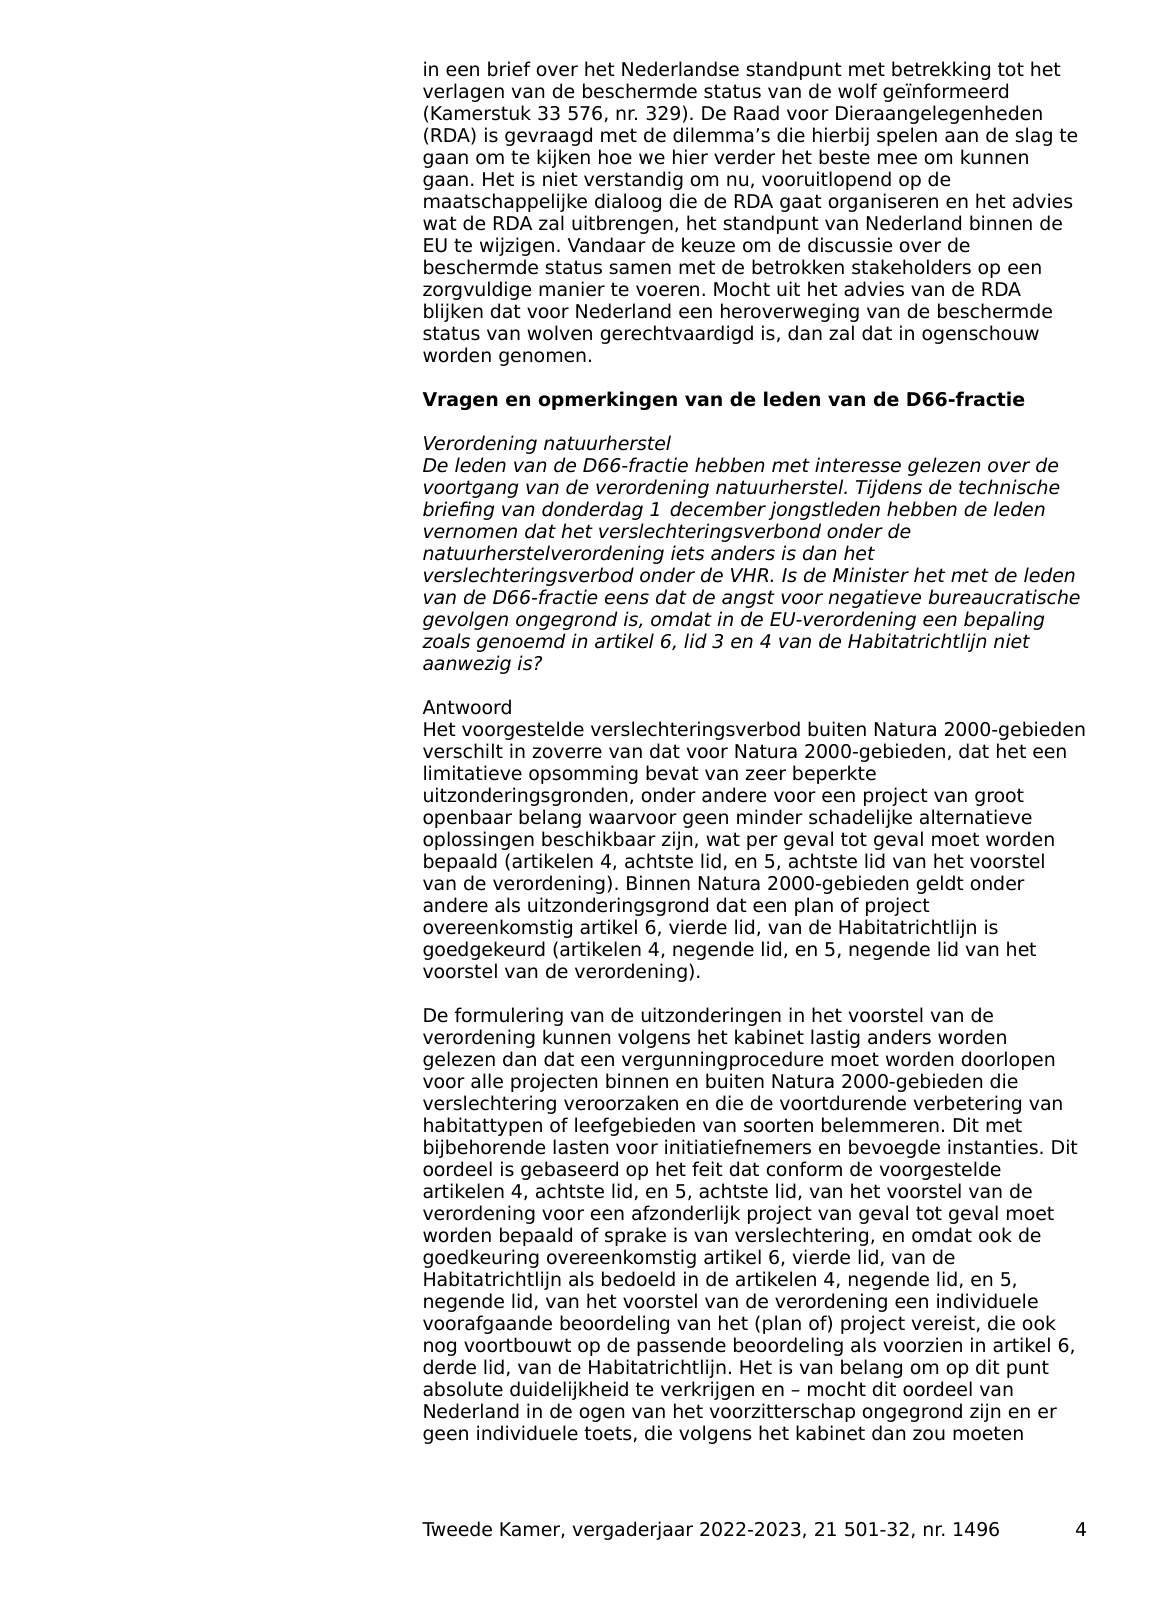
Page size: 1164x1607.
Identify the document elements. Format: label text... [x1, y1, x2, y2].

text Het voorgestelde verslechteringsverbod buiten Natura 2000-gebieden verschilt in zoverre van dat voor Natura 2000-gebieden, dat het een limitatieve opsomming bevat van zeer beperkte uitzonderingsgronden, onder andere voor een project van groot openbaar belang waarvoor geen minder schadelijke alternatieve oplossingen beschikbaar zijn, wat per geval tot geval moet worden bepaald (artikelen 4, achtste lid, en 5, achtste lid van het voorstel van de verordening). Binnen Natura 2000-gebieden geldt onder andere als uitzonderingsgrond dat een plan of project overeenkomstig artikel 6, vierde lid, van de Habitatrichtlijn is goedgekeurd (artikelen 4, negende lid, en 5, negende lid van het voorstel van de verordening). [422, 719, 1087, 983]
text in een brief over het Nederlandse standpunt met betrekking tot het verlagen van de beschermde status van de wolf geïnformeerd (Kamerstuk 33 576, nr. 329). De Raad voor Dieraangelegenheden (RDA) is gevraagd met de dilemma’s die hierbij spelen aan de slag te gaan om te kijken hoe we hier verder het beste mee om kunnen gaan. Het is niet verstandig om nu, vooruitlopend op de maatschappelijke dialoog die de RDA gaat organiseren en het advies wat de RDA zal uitbrengen, het standpunt van Nederland binnen de EU te wijzigen. Vandaar de keuze om de discussie over de beschermde status samen met de betrokken stakeholders op een zorgvuldige manier te voeren. Mocht uit het advies van de RDA blijken dat voor Nederland een heroverweging van de beschermde status van wolven gerechtvaardigd is, dan zal dat in ogenschouw worden genomen. [422, 59, 1087, 367]
text Antwoord [422, 697, 1087, 719]
text De leden van de D66-fractie hebben met interesse gelezen over de voortgang van de verordening natuurherstel. Tijdens de technische briefing van donderdag 1 december jongstleden hebben de leden vernomen dat het verslechteringsverbond onder de natuurherstelverordening iets anders is dan het verslechteringsverbod onder de VHR. Is de Minister het met de leden van de D66-fractie eens dat de angst voor negatieve bureaucratische gevolgen ongegrond is, omdat in de EU-verordening een bepaling zoals genoemd in artikel 6, lid 3 en 4 van de Habitatrichtlijn niet aanwezig is? [422, 455, 1087, 675]
text De formulering van de uitzonderingen in het voorstel van de verordening kunnen volgens het kabinet lastig anders worden gelezen dan dat een vergunningprocedure moet worden doorlopen voor alle projecten binnen en buiten Natura 2000-gebieden die verslechtering veroorzaken en die de voortdurende verbetering van habitattypen of leefgebieden van soorten belemmeren. Dit met bijbehorende lasten voor initiatiefnemers en bevoegde instanties. Dit oordeel is gebaseerd op het feit dat conform de voorgestelde artikelen 4, achtste lid, en 5, achtste lid, van het voorstel van de verordening voor een afzonderlijk project van geval tot geval moet worden bepaald of sprake is van verslechtering, en omdat ook de goedkeuring overeenkomstig artikel 6, vierde lid, van de Habitatrichtlijn als bedoeld in de artikelen 4, negende lid, en 5, negende lid, van het voorstel van de verordening een individuele voorafgaande beoordeling van het (plan of) project vereist, die ook nog voortbouwt op de passende beoordeling als voorzien in artikel 6, derde lid, van de Habitatrichtlijn. Het is van belang om op dit punt absolute duidelijkheid te verkrijgen en – mocht dit oordeel van Nederland in de ogen van het voorzitterschap ongegrond zijn en er geen individuele toets, die volgens het kabinet dan zou moeten [422, 1005, 1087, 1444]
text Verordening natuurherstel [422, 433, 1087, 455]
subtitle Vragen en opmerkingen van de leden van de D66-fractie [422, 389, 1087, 411]
